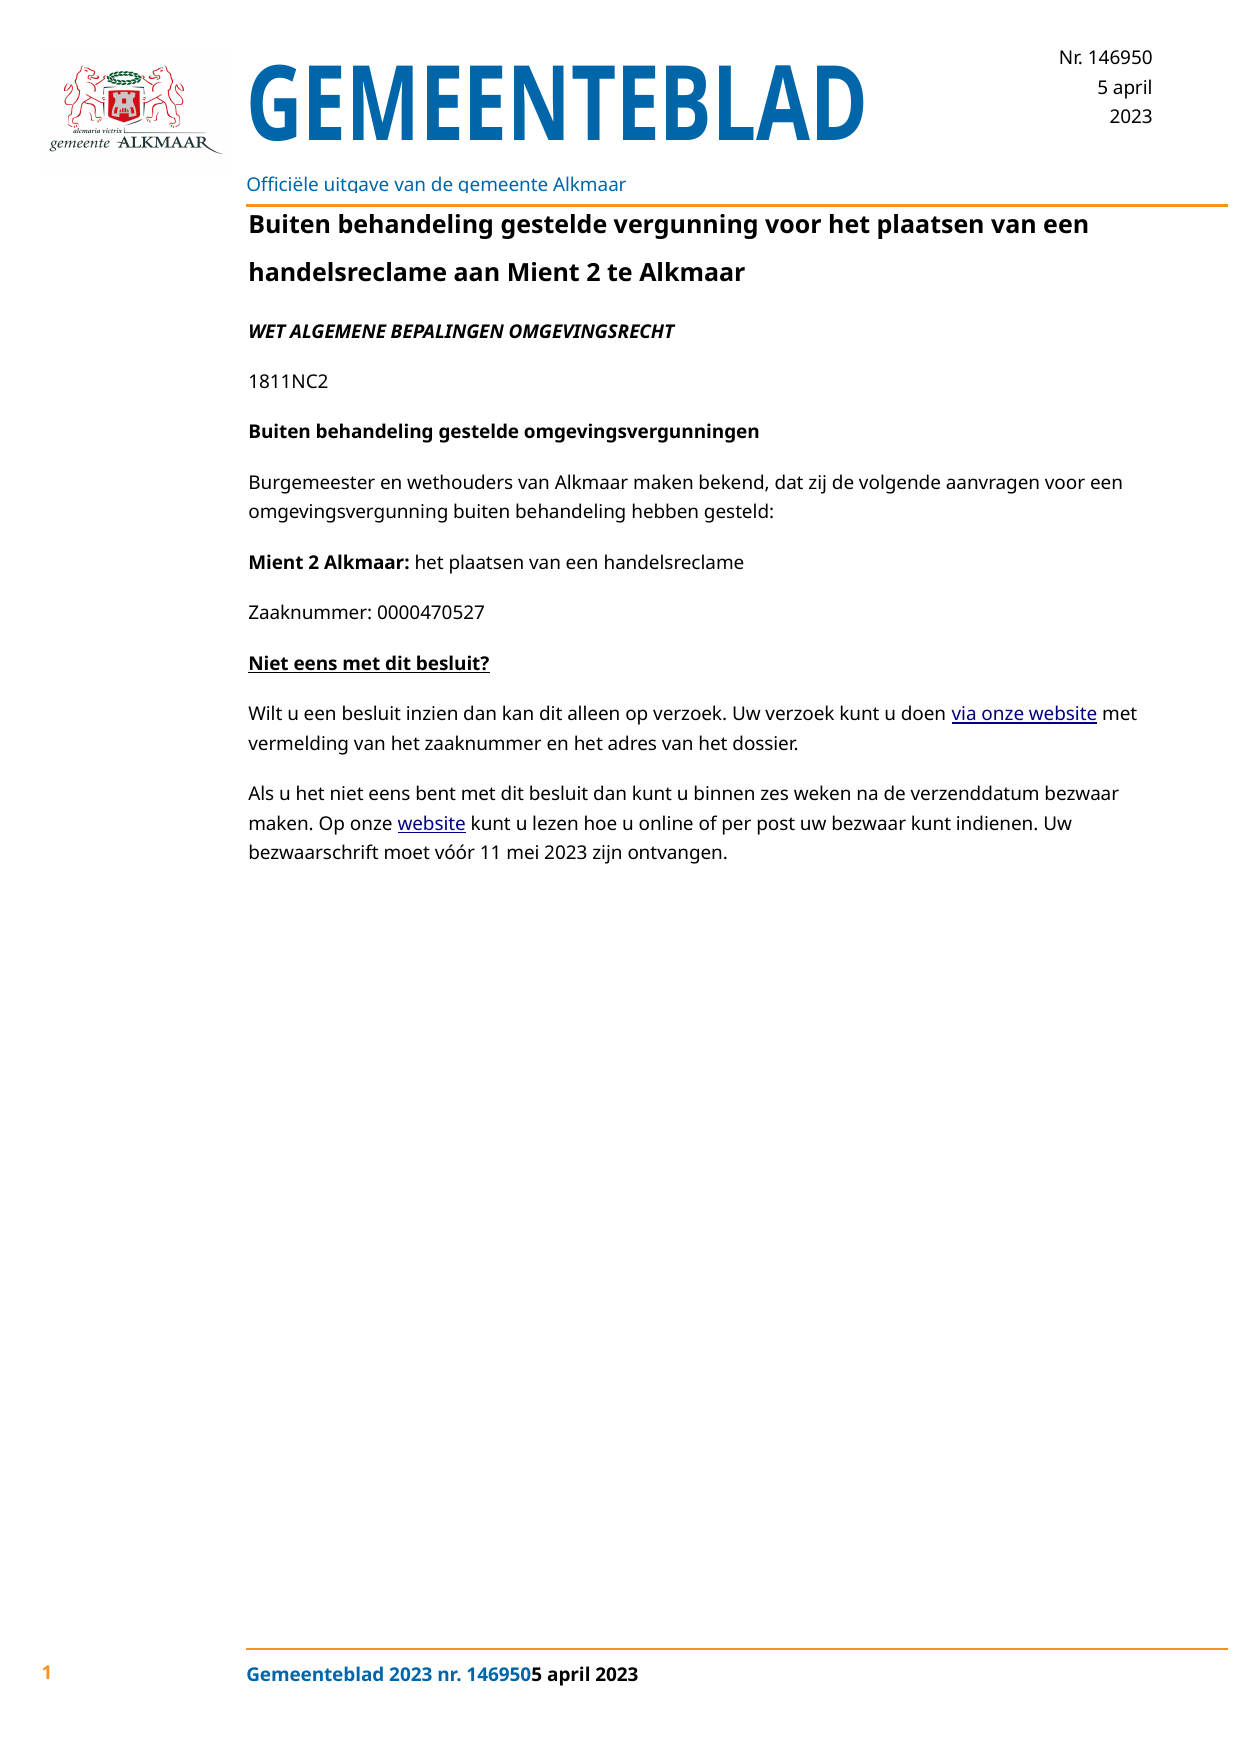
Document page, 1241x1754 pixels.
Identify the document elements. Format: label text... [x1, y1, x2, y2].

text Buiten behandeling gestelde vergunning voor het plaatsen van een handelsreclame aan Mient 2 te Alkmaar [248, 207, 1152, 288]
text Buiten behandeling gestelde omgevingsvergunningen [248, 419, 1152, 444]
text 1811NC2 [248, 368, 1152, 394]
text Zaaknummer: 0000470527 [248, 599, 1152, 625]
text WET ALGEMENE BEPALINGEN OMGEVINGSRECHT [248, 318, 1152, 344]
text Niet eens met dit besluit? [248, 650, 1152, 676]
text Wilt u een besluit inzien dan kan dit alleen op verzoek. Uw verzoek kunt u doen via onze website met vermelding van het zaaknummer en het adres van het dossier. [248, 700, 1152, 756]
text Mient 2 Alkmaar: het plaatsen van een handelsreclame [248, 549, 1152, 575]
text Burgemeester en wethouders van Alkmaar maken bekend, dat zij de volgende aanvragen voor een omgevingsvergunning buiten behandeling hebben gesteld: [248, 469, 1152, 524]
picture [41, 47, 231, 172]
text Als u het niet eens bent met dit besluit dan kunt u binnen zes weken na de verzenddatum bezwaar maken. Op onze website kunt u lezen hoe u online of per post uw bezwaar kunt indienen. Uw bezwaarschrift moet vóór 11 mei 2023 zijn ontvangen. [248, 780, 1152, 865]
